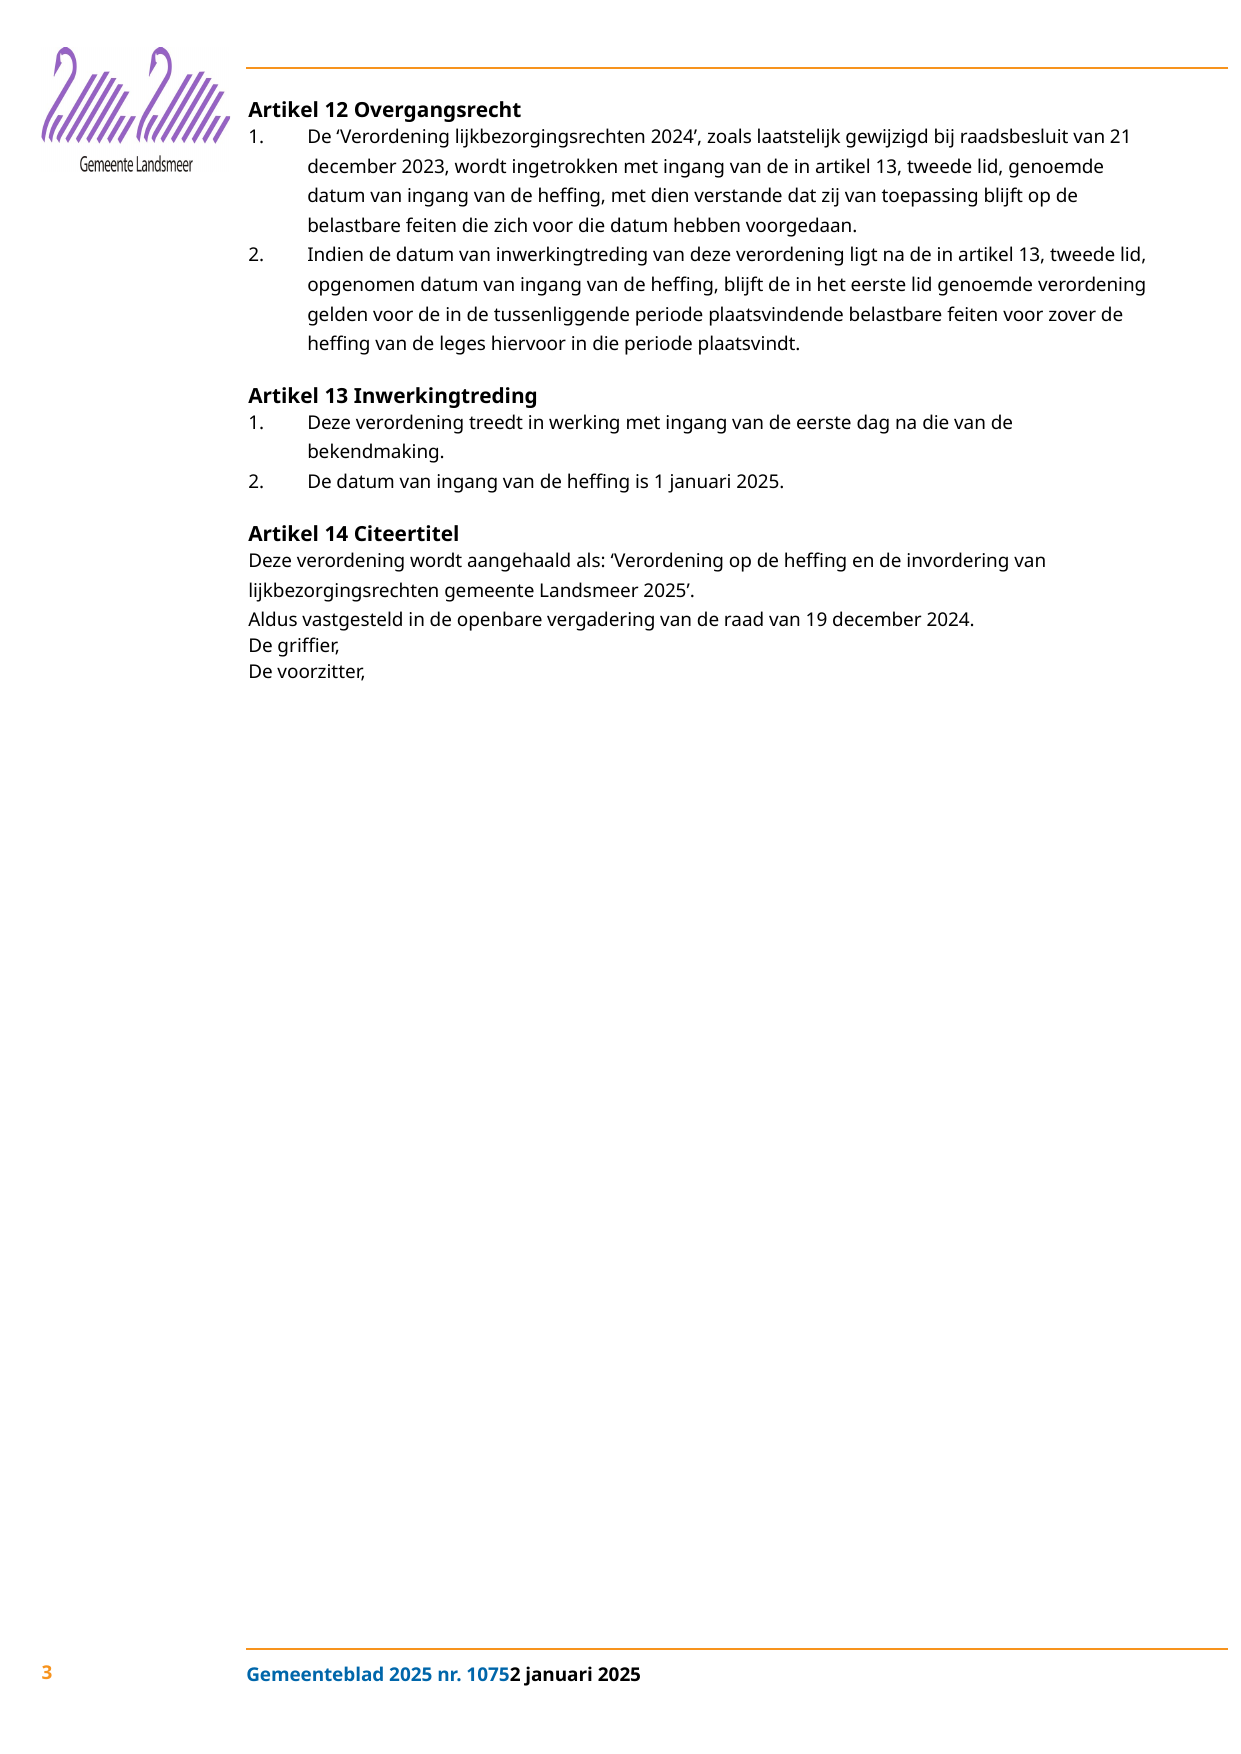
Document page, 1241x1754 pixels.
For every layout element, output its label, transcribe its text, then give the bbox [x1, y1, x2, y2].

text Deze verordening wordt aangehaald als: ‘Verordening op de heffing en de invordering van lijkbezorgingsrechten gemeente Landsmeer 2025’. [248, 547, 1152, 602]
text Artikel 13 Inwerkingtreding [248, 381, 1152, 409]
list Indien de datum van inwerkingtreding van deze verordening ligt na de in artikel 13, tweede lid, opgenomen datum van ingang van de heffing, blijft de in het eerste lid genoemde verordening gelden voor de in de tussenliggende periode plaatsvindende belastbare feiten voor zover de heffing van de leges hiervoor in die periode plaatsvindt. [248, 242, 1152, 356]
text Aldus vastgesteld in de openbare vergadering van de raad van 19 december 2024. [248, 606, 1152, 632]
text De griffier, [248, 632, 1152, 658]
picture [41, 47, 231, 172]
list De datum van ingang van de heffing is 1 januari 2025. [248, 468, 1152, 494]
list De ‘Verordening lijkbezorgingsrechten 2024’, zoals laatstelijk gewijzigd bij raadsbesluit van 21 december 2023, wordt ingetrokken met ingang van de in artikel 13, tweede lid, genoemde datum van ingang van de heffing, met dien verstande dat zij van toepassing blijft op de belastbare feiten die zich voor die datum hebben voorgedaan. [248, 123, 1152, 238]
text Artikel 14 Citeertitel [248, 519, 1152, 547]
list Deze verordening treedt in werking met ingang van de eerste dag na die van de bekendmaking. [248, 409, 1152, 464]
text De voorzitter, [248, 658, 1152, 683]
text Artikel 12 Overgangsrecht [248, 95, 1152, 123]
